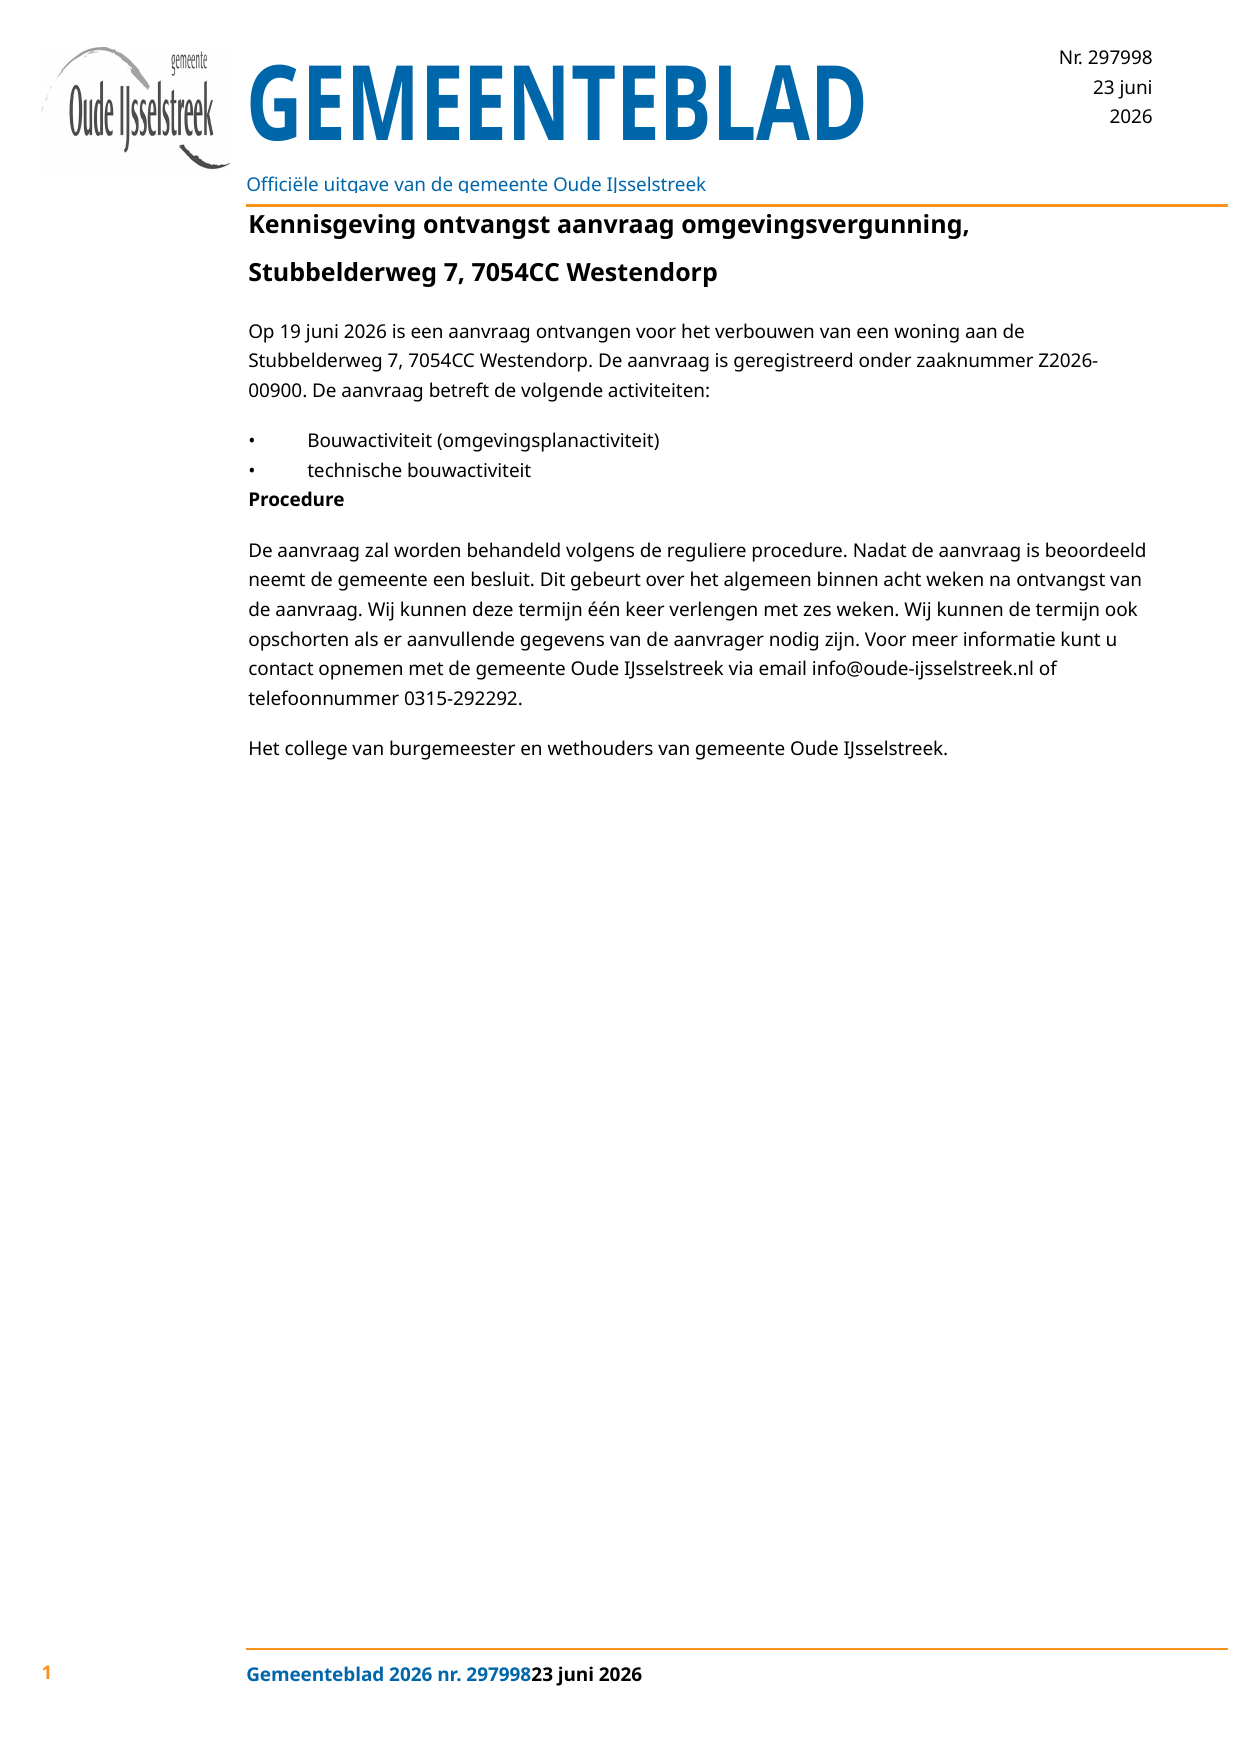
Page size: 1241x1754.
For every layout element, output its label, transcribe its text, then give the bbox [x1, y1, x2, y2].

text De aanvraag zal worden behandeld volgens de reguliere procedure. Nadat de aanvraag is beoordeeld neemt de gemeente een besluit. Dit gebeurt over het algemeen binnen acht weken na ontvangst van de aanvraag. Wij kunnen deze termijn één keer verlengen met zes weken. Wij kunnen de termijn ook opschorten als er aanvullende gegevens van de aanvrager nodig zijn. Voor meer informatie kunt u contact opnemen met de gemeente Oude IJsselstreek via email info@oude-ijsselstreek.nl of telefoonnummer 0315-292292. [248, 537, 1152, 711]
text Het college van burgemeester en wethouders van gemeente Oude IJsselstreek. [248, 735, 1152, 761]
list Bouwactiviteit (omgevingsplanactiviteit) [248, 427, 1152, 453]
list technische bouwactiviteit [248, 457, 1152, 483]
text Procedure [248, 487, 1152, 512]
picture [41, 47, 231, 172]
text Op 19 juni 2026 is een aanvraag ontvangen voor het verbouwen van een woning aan de Stubbelderweg 7, 7054CC Westendorp. De aanvraag is geregistreerd onder zaaknummer Z2026-00900. De aanvraag betreft de volgende activiteiten: [248, 318, 1152, 403]
text Kennisgeving ontvangst aanvraag omgevingsvergunning, Stubbelderweg 7, 7054CC Westendorp [248, 207, 1152, 288]
